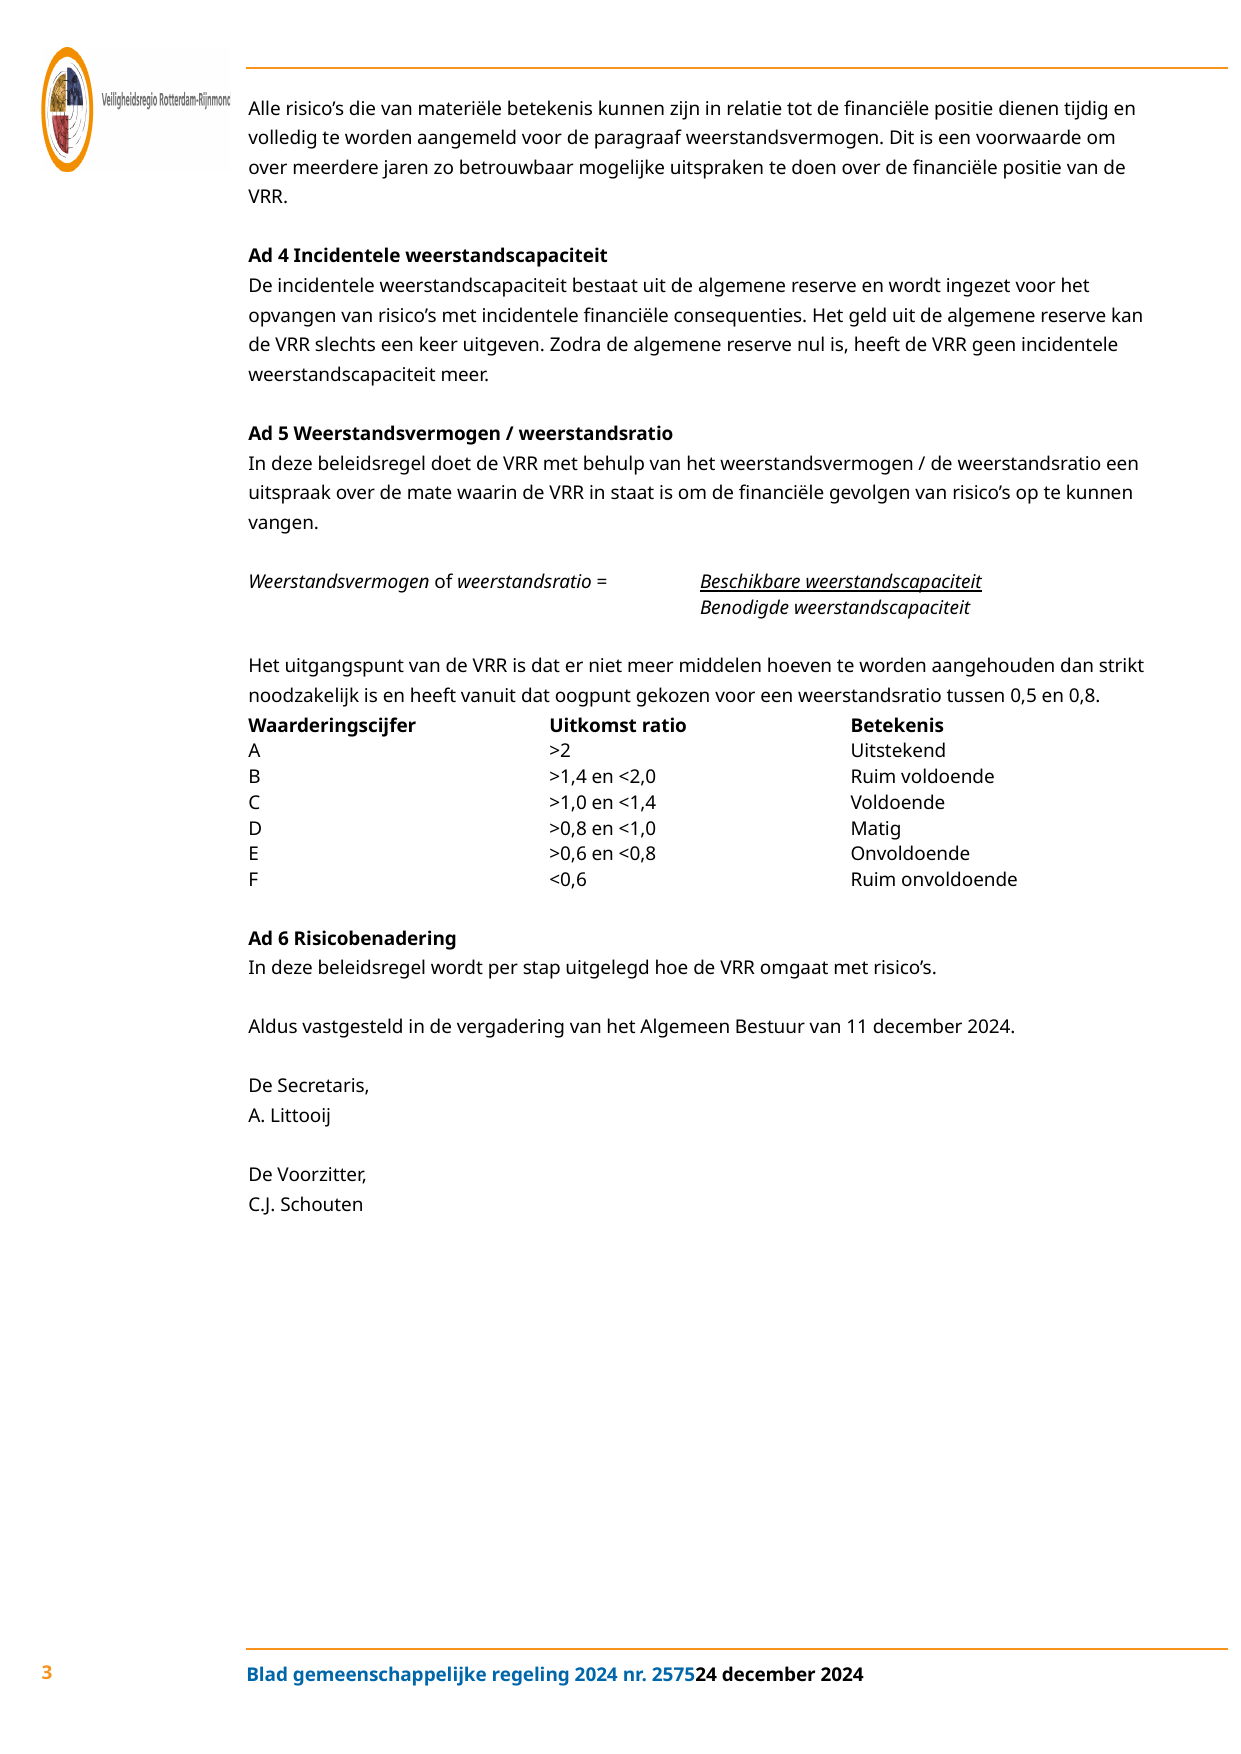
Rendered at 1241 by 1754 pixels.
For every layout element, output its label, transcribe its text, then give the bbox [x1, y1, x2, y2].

table_header Waarderingscijfer [248, 712, 549, 737]
text Ad 4 Incidentele weerstandscapaciteit [248, 243, 1152, 268]
table_cell >1,0 en <1,4 [549, 789, 850, 815]
table_cell >0,6 en <0,8 [549, 840, 850, 866]
text Ad 5 Weerstandsvermogen / weerstandsratio [248, 420, 1152, 446]
table_cell C [248, 789, 549, 815]
text A. Littooij [248, 1102, 1152, 1128]
table_cell D [248, 815, 549, 840]
table_header Weerstandsvermogen of weerstandsratio = [248, 568, 700, 594]
table_cell Matig [850, 815, 1152, 840]
table_cell >1,4 en <2,0 [549, 763, 850, 789]
text De incidentele weerstandscapaciteit bestaat uit de algemene reserve en wordt ingezet voor het opvangen van risico’s met incidentele financiële consequenties. Het geld uit de algemene reserve kan de VRR slechts een keer uitgeven. Zodra de algemene reserve nul is, heeft de VRR geen incidentele weerstandscapaciteit meer. [248, 272, 1152, 387]
text Het uitgangspunt van de VRR is dat er niet meer middelen hoeven te worden aangehouden dan strikt noodzakelijk is en heeft vanuit dat oogpunt gekozen voor een weerstandsratio tussen 0,5 en 0,8. [248, 652, 1152, 708]
table_header Beschikbare weerstandscapaciteit [700, 568, 1152, 594]
table_cell E [248, 840, 549, 866]
table_header Betekenis [850, 712, 1152, 737]
text De Voorzitter, [248, 1161, 1152, 1187]
text In deze beleidsregel doet de VRR met behulp van het weerstandsvermogen / de weerstandsratio een uitspraak over de mate waarin de VRR in staat is om de financiële gevolgen van risico’s op te kunnen vangen. [248, 450, 1152, 535]
table_cell Onvoldoende [850, 840, 1152, 866]
text In deze beleidsregel wordt per stap uitgelegd hoe de VRR omgaat met risico’s. [248, 954, 1152, 980]
table_cell B [248, 763, 549, 789]
table_cell A [248, 738, 549, 763]
table_cell Ruim onvoldoende [850, 866, 1152, 892]
table_header Uitkomst ratio [549, 712, 850, 737]
picture [41, 47, 231, 172]
text Ad 6 Risicobenadering [248, 925, 1152, 950]
text C.J. Schouten [248, 1191, 1152, 1217]
table_cell >2 [549, 738, 850, 763]
text De Secretaris, [248, 1073, 1152, 1098]
table_cell Ruim voldoende [850, 763, 1152, 789]
table_cell Voldoende [850, 789, 1152, 815]
table_cell <0,6 [549, 866, 850, 892]
table_cell Uitstekend [850, 738, 1152, 763]
text Aldus vastgesteld in de vergadering van het Algemeen Bestuur van 11 december 2024. [248, 1013, 1152, 1039]
table_cell F [248, 866, 549, 892]
table_cell Benodigde weerstandscapaciteit [700, 594, 1152, 620]
table_cell [248, 594, 700, 620]
text Alle risico’s die van materiële betekenis kunnen zijn in relatie tot de financiële positie dienen tijdig en volledig te worden aangemeld voor de paragraaf weerstandsvermogen. Dit is een voorwaarde om over meerdere jaren zo betrouwbaar mogelijke uitspraken te doen over de financiële positie van de VRR. [248, 95, 1152, 209]
table_cell >0,8 en <1,0 [549, 815, 850, 840]
